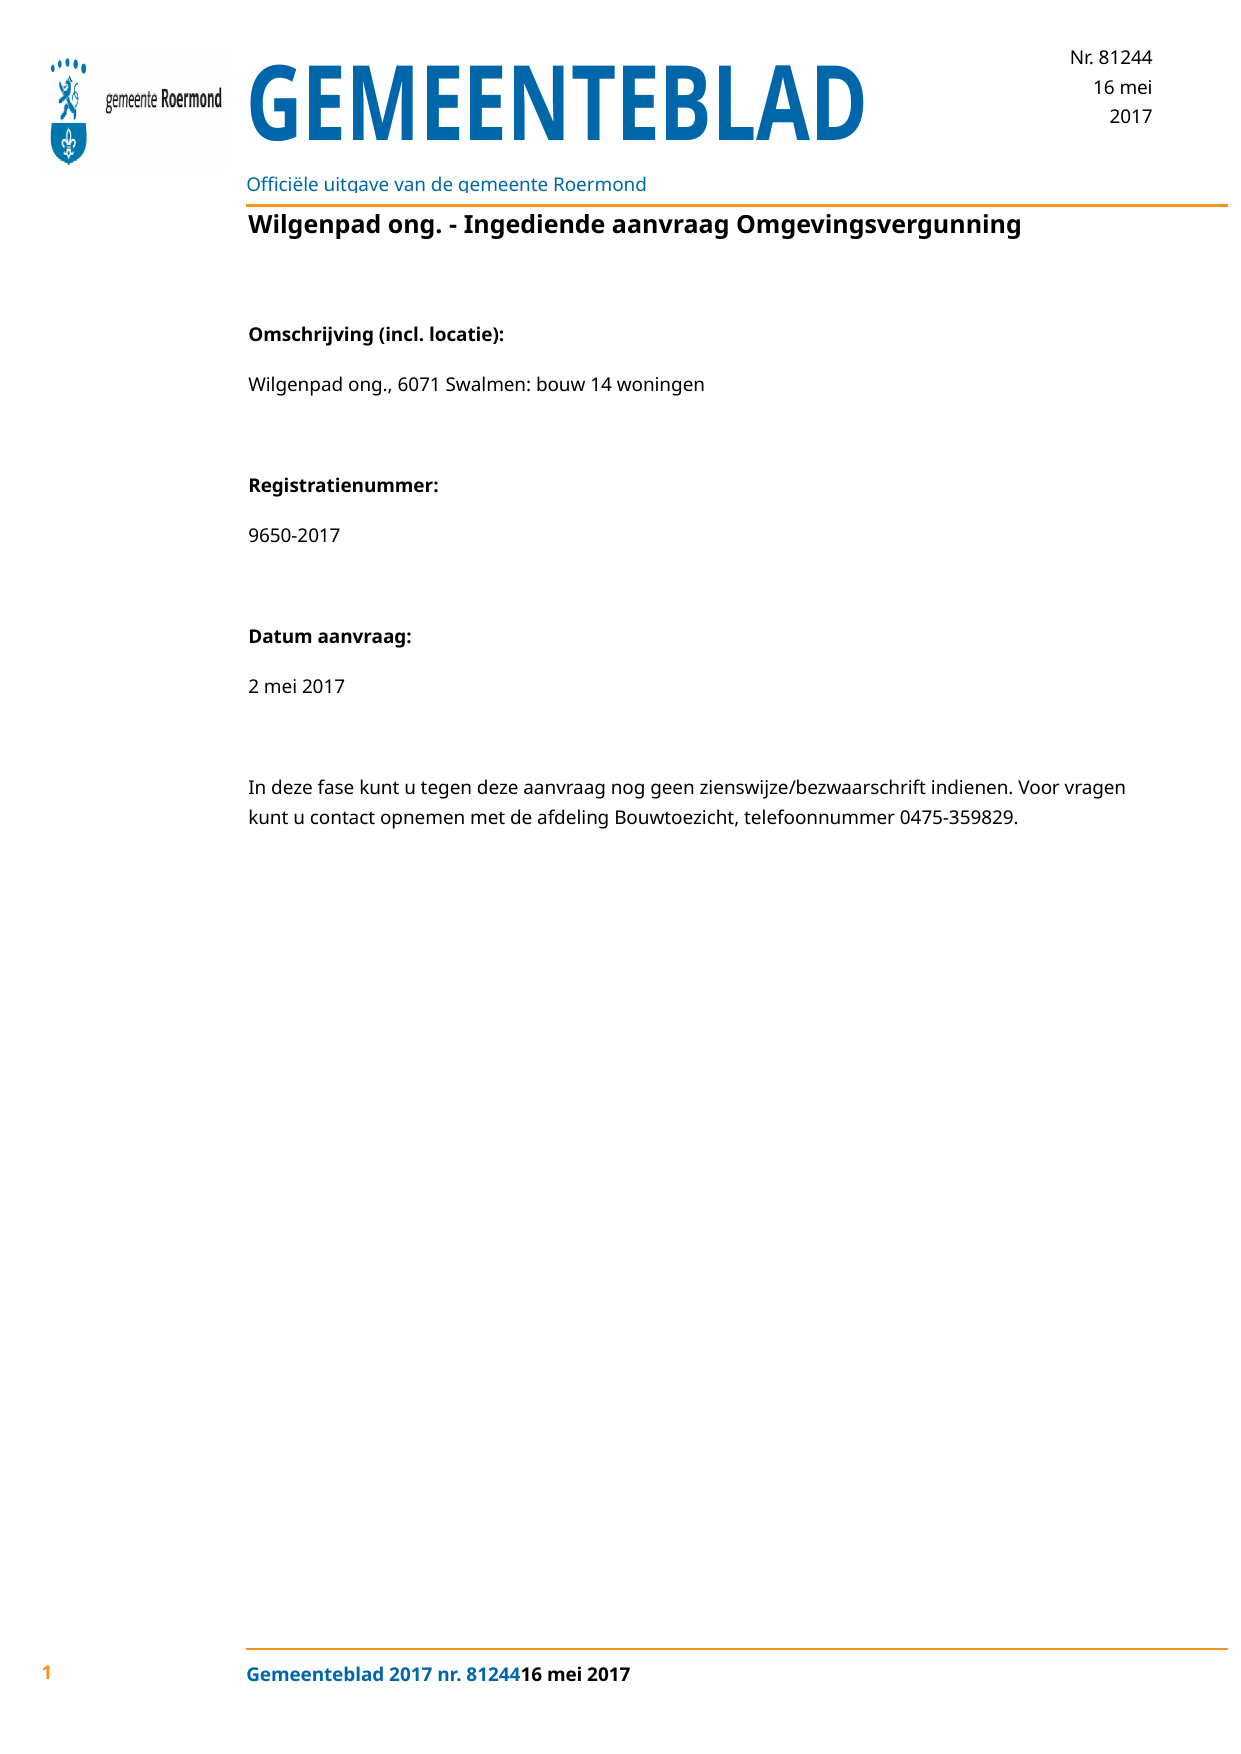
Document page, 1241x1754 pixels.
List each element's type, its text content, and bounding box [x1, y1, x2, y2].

text 2 mei 2017 [248, 674, 1152, 699]
text Registratienummer: [248, 472, 1152, 498]
text In deze fase kunt u tegen deze aanvraag nog geen zienswijze/bezwaarschrift indienen. Voor vragen kunt u contact opnemen met de afdeling Bouwtoezicht, telefoonnummer 0475-359829. [248, 774, 1152, 830]
text Wilgenpad ong., 6071 Swalmen: bouw 14 woningen [248, 371, 1152, 397]
text Wilgenpad ong. - Ingediende aanvraag Omgevingsvergunning [248, 207, 1152, 241]
text Datum aanvraag: [248, 623, 1152, 649]
text 9650-2017 [248, 522, 1152, 548]
picture [41, 47, 231, 172]
text Omschrijving (incl. locatie): [248, 321, 1152, 346]
